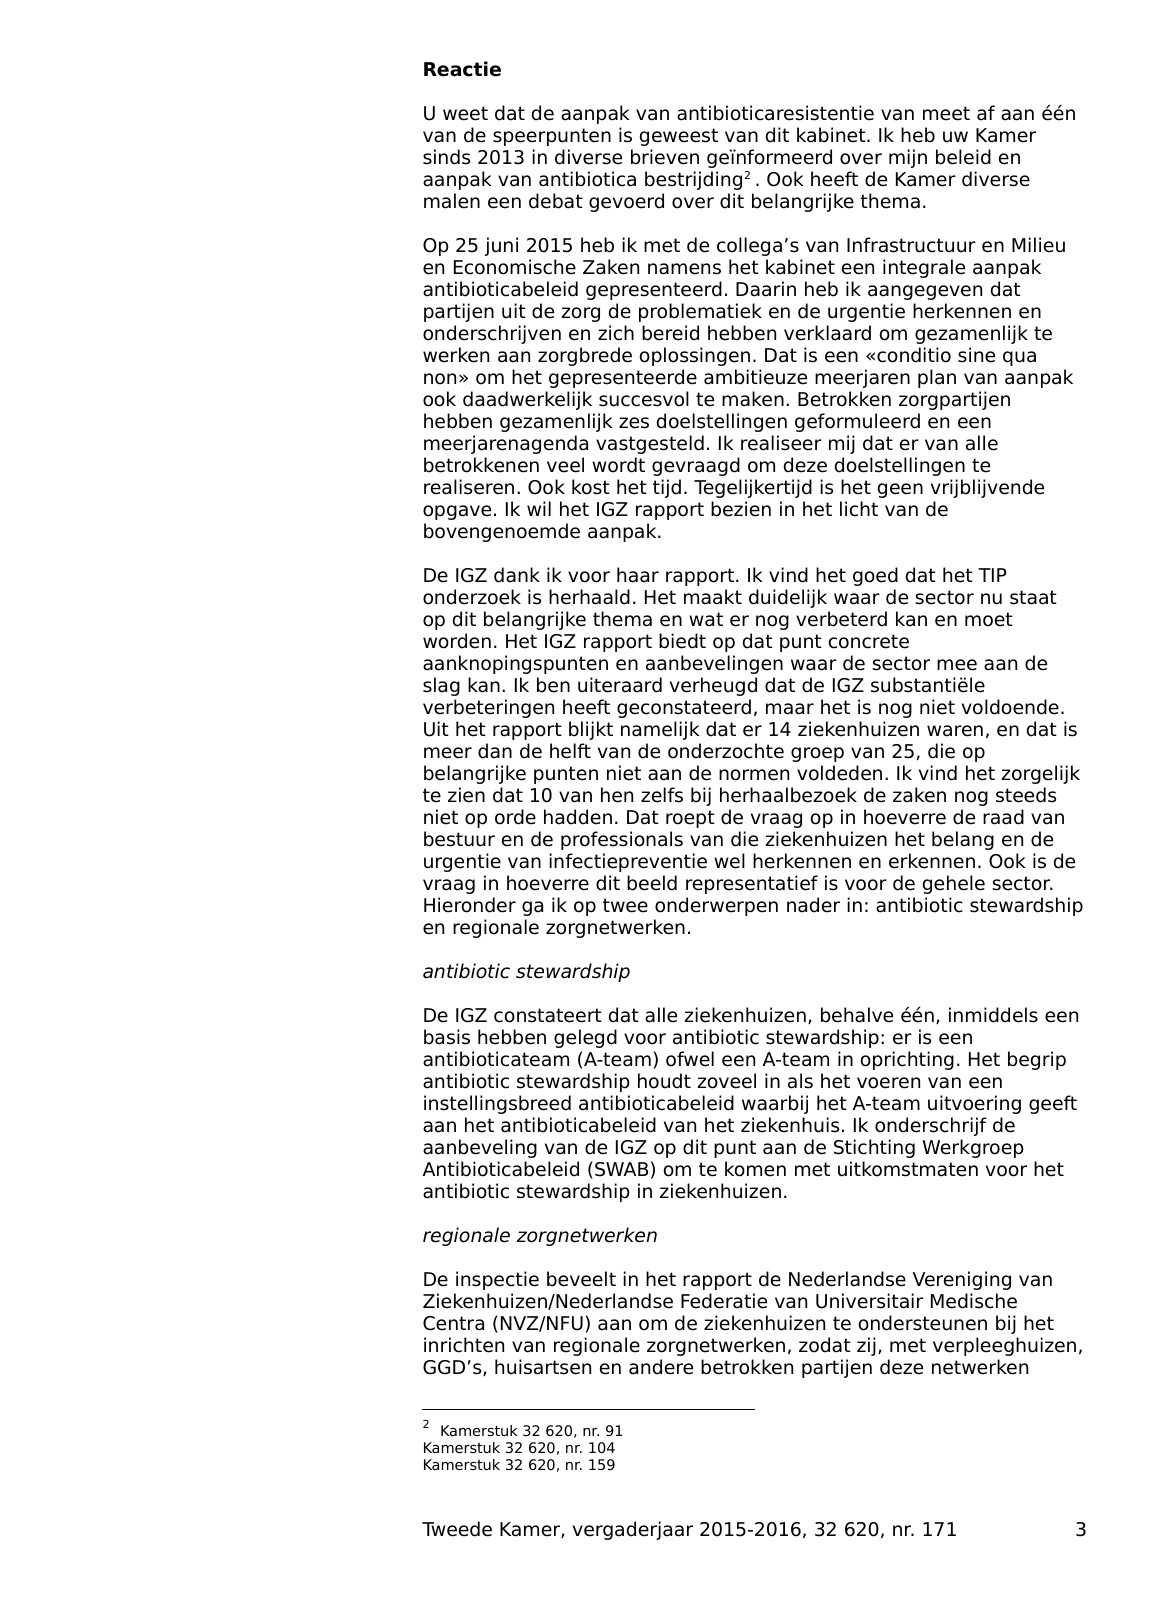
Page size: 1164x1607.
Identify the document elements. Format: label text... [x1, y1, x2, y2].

text Kamerstuk 32 620, nr. 104 [422, 1441, 1087, 1457]
text De inspectie beveelt in het rapport de Nederlandse Vereniging van Ziekenhuizen/Nederlandse Federatie van Universitair Medische Centra (NVZ/NFU) aan om de ziekenhuizen te ondersteunen bij het inrichten van regionale zorgnetwerken, zodat zij, met verpleeghuizen, GGD’s, huisartsen en andere betrokken partijen deze netwerken [422, 1269, 1087, 1379]
subtitle regionale zorgnetwerken [422, 1225, 1087, 1247]
text Kamerstuk 32 620, nr. 91 [422, 1418, 1087, 1441]
text De IGZ constateert dat alle ziekenhuizen, behalve één, inmiddels een basis hebben gelegd voor antibiotic stewardship: er is een antibioticateam (A-team) ofwel een A-team in oprichting. Het begrip antibiotic stewardship houdt zoveel in als het voeren van een instellingsbreed antibioticabeleid waarbij het A-team uitvoering geeft aan het antibioticabeleid van het ziekenhuis. Ik onderschrijf de aanbeveling van de IGZ op dit punt aan de Stichting Werkgroep Antibioticabeleid (SWAB) om te komen met uitkomstmaten voor het antibiotic stewardship in ziekenhuizen. [422, 1005, 1087, 1203]
subtitle antibiotic stewardship [422, 961, 1087, 983]
subtitle Reactie [422, 59, 1087, 81]
text Op 25 juni 2015 heb ik met de collega’s van Infrastructuur en Milieu en Economische Zaken namens het kabinet een integrale aanpak antibioticabeleid gepresenteerd. Daarin heb ik aangegeven dat partijen uit de zorg de problematiek en de urgentie herkennen en onderschrijven en zich bereid hebben verklaard om gezamenlijk te werken aan zorgbrede oplossingen. Dat is een «conditio sine qua non» om het gepresenteerde ambitieuze meerjaren plan van aanpak ook daadwerkelijk succesvol te maken. Betrokken zorgpartijen hebben gezamenlijk zes doelstellingen geformuleerd en een meerjarenagenda vastgesteld. Ik realiseer mij dat er van alle betrokkenen veel wordt gevraagd om deze doelstellingen te realiseren. Ook kost het tijd. Tegelijkertijd is het geen vrijblijvende opgave. Ik wil het IGZ rapport bezien in het licht van de bovengenoemde aanpak. [422, 235, 1087, 543]
text U weet dat de aanpak van antibioticaresistentie van meet af aan één van de speerpunten is geweest van dit kabinet. Ik heb uw Kamer sinds 2013 in diverse brieven geïnformeerd over mijn beleid en aanpak van antibiotica bestrijding. Ook heeft de Kamer diverse malen een debat gevoerd over dit belangrijke thema. [422, 103, 1087, 213]
text Kamerstuk 32 620, nr. 159 [422, 1457, 1087, 1474]
text De IGZ dank ik voor haar rapport. Ik vind het goed dat het TIP onderzoek is herhaald. Het maakt duidelijk waar de sector nu staat op dit belangrijke thema en wat er nog verbeterd kan en moet worden. Het IGZ rapport biedt op dat punt concrete aanknopingspunten en aanbevelingen waar de sector mee aan de slag kan. Ik ben uiteraard verheugd dat de IGZ substantiële verbeteringen heeft geconstateerd, maar het is nog niet voldoende. Uit het rapport blijkt namelijk dat er 14 ziekenhuizen waren, en dat is meer dan de helft van de onderzochte groep van 25, die op belangrijke punten niet aan de normen voldeden. Ik vind het zorgelijk te zien dat 10 van hen zelfs bij herhaalbezoek de zaken nog steeds niet op orde hadden. Dat roept de vraag op in hoeverre de raad van bestuur en de professionals van die ziekenhuizen het belang en de urgentie van infectiepreventie wel herkennen en erkennen. Ook is de vraag in hoeverre dit beeld representatief is voor de gehele sector. Hieronder ga ik op twee onderwerpen nader in: antibiotic stewardship en regionale zorgnetwerken. [422, 565, 1087, 939]
